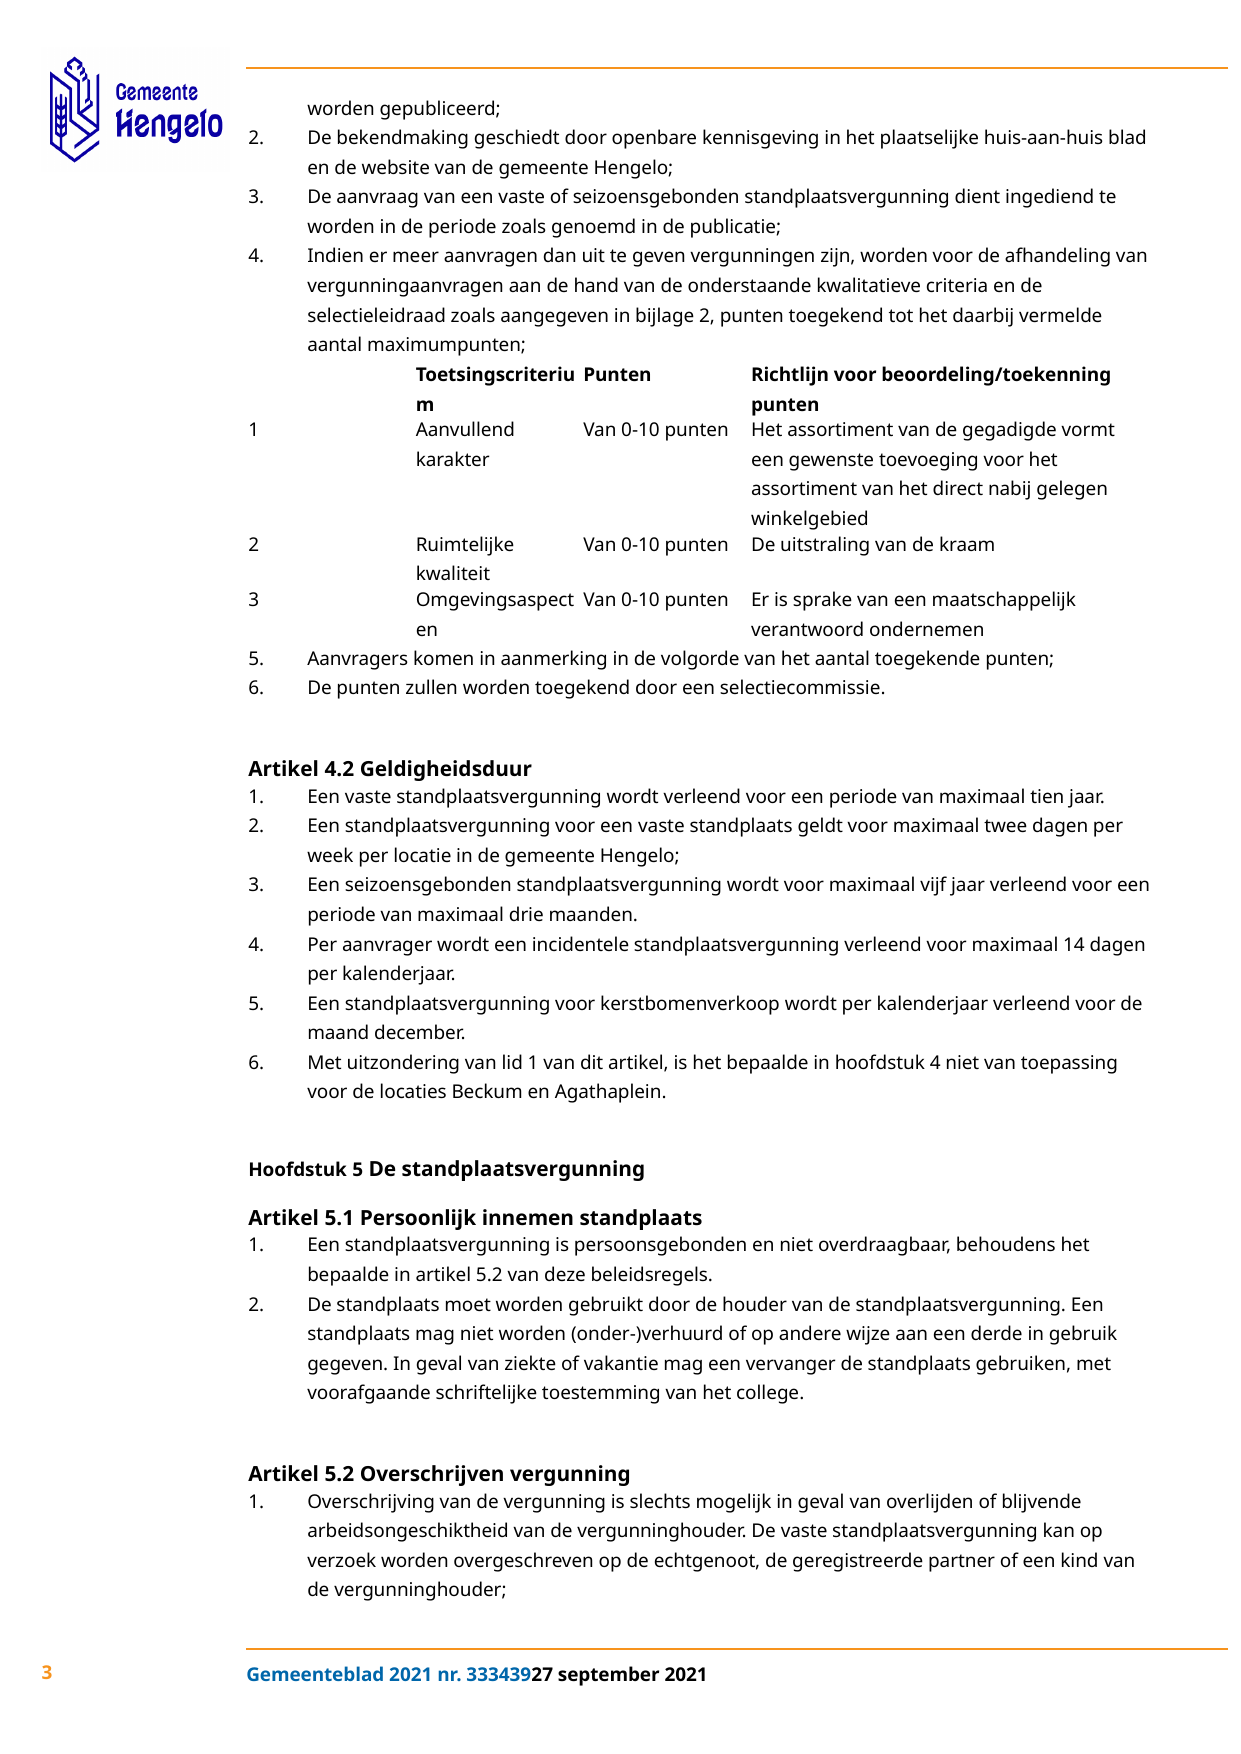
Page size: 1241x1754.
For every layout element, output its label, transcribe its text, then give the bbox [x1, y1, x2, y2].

table_header Punten [583, 361, 751, 416]
list Een standplaatsvergunning is persoonsgebonden en niet overdraagbaar, behoudens het bepaalde in artikel 5.2 van deze beleidsregels. [248, 1232, 1152, 1287]
list Een seizoensgebonden standplaatsvergunning wordt voor maximaal vijf jaar verleend voor een periode van maximaal drie maanden. [248, 872, 1152, 927]
list De bekendmaking geschiedt door openbare kennisgeving in het plaatselijke huis-aan-huis blad en de website van de gemeente Hengelo; [248, 124, 1152, 180]
table_header Toetsingscriterium [416, 361, 583, 416]
table_cell Omgevingsaspecten [416, 586, 583, 642]
picture [41, 47, 231, 172]
table_cell 3 [248, 586, 416, 642]
list Een standplaatsvergunning voor kerstbomenverkoop wordt per kalenderjaar verleend voor de maand december. [248, 990, 1152, 1045]
table_cell Van 0-10 punten [583, 531, 751, 586]
table_cell Er is sprake van een maatschappelijk verantwoord ondernemen [751, 586, 1152, 642]
table_cell 1 [248, 416, 416, 531]
list Overschrijving van de vergunning is slechts mogelijk in geval van overlijden of blijvende arbeidsongeschiktheid van de vergunninghouder. De vaste standplaatsvergunning kan op verzoek worden overgeschreven op de echtgenoot, de geregistreerde partner of een kind van de vergunninghouder; [248, 1488, 1152, 1602]
table_header Richtlijn voor beoordeling/toekenning punten [751, 361, 1152, 416]
list Een standplaatsvergunning voor een vaste standplaats geldt voor maximaal twee dagen per week per locatie in de gemeente Hengelo; [248, 812, 1152, 868]
list De aanvraag van een vaste of seizoensgebonden standplaatsvergunning dient ingediend te worden in de periode zoals genoemd in de publicatie; [248, 183, 1152, 239]
list Met uitzondering van lid 1 van dit artikel, is het bepaalde in hoofdstuk 4 niet van toepassing voor de locaties Beckum en Agathaplein. [248, 1049, 1152, 1104]
table_cell Van 0-10 punten [583, 586, 751, 642]
text Artikel 4.2 Geldigheidsduur [248, 754, 1152, 783]
table_cell Van 0-10 punten [583, 416, 751, 531]
table_cell Aanvullend karakter [416, 416, 583, 531]
list Aanvragers komen in aanmerking in de volgorde van het aantal toegekende punten; [248, 645, 1152, 671]
list De standplaats moet worden gebruikt door de houder van de standplaatsvergunning. Een standplaats mag niet worden (onder-)verhuurd of op andere wijze aan een derde in gebruik gegeven. In geval van ziekte of vakantie mag een vervanger de standplaats gebruiken, met voorafgaande schriftelijke toestemming van het college. [248, 1291, 1152, 1405]
text Artikel 5.1 Persoonlijk innemen standplaats [248, 1203, 1152, 1232]
table_header [248, 361, 416, 416]
table_cell Het assortiment van de gegadigde vormt een gewenste toevoeging voor het assortiment van het direct nabij gelegen winkelgebied [751, 416, 1152, 531]
list worden gepubliceerd; [248, 95, 1152, 121]
table_cell De uitstraling van de kraam [751, 531, 1152, 586]
text Hoofdstuk 5 De standplaatsvergunning [248, 1154, 1152, 1182]
table_cell 2 [248, 531, 416, 586]
list Indien er meer aanvragen dan uit te geven vergunningen zijn, worden voor de afhandeling van vergunningaanvragen aan de hand van de onderstaande kwalitatieve criteria en de selectieleidraad zoals aangegeven in bijlage 2, punten toegekend tot het daarbij vermelde aantal maximumpunten; [248, 243, 1152, 357]
list De punten zullen worden toegekend door een selectiecommissie. [248, 674, 1152, 700]
list Per aanvrager wordt een incidentele standplaatsvergunning verleend voor maximaal 14 dagen per kalenderjaar. [248, 931, 1152, 986]
text Artikel 5.2 Overschrijven vergunning [248, 1459, 1152, 1488]
table_cell Ruimtelijke kwaliteit [416, 531, 583, 586]
list Een vaste standplaatsvergunning wordt verleend voor een periode van maximaal tien jaar. [248, 783, 1152, 808]
